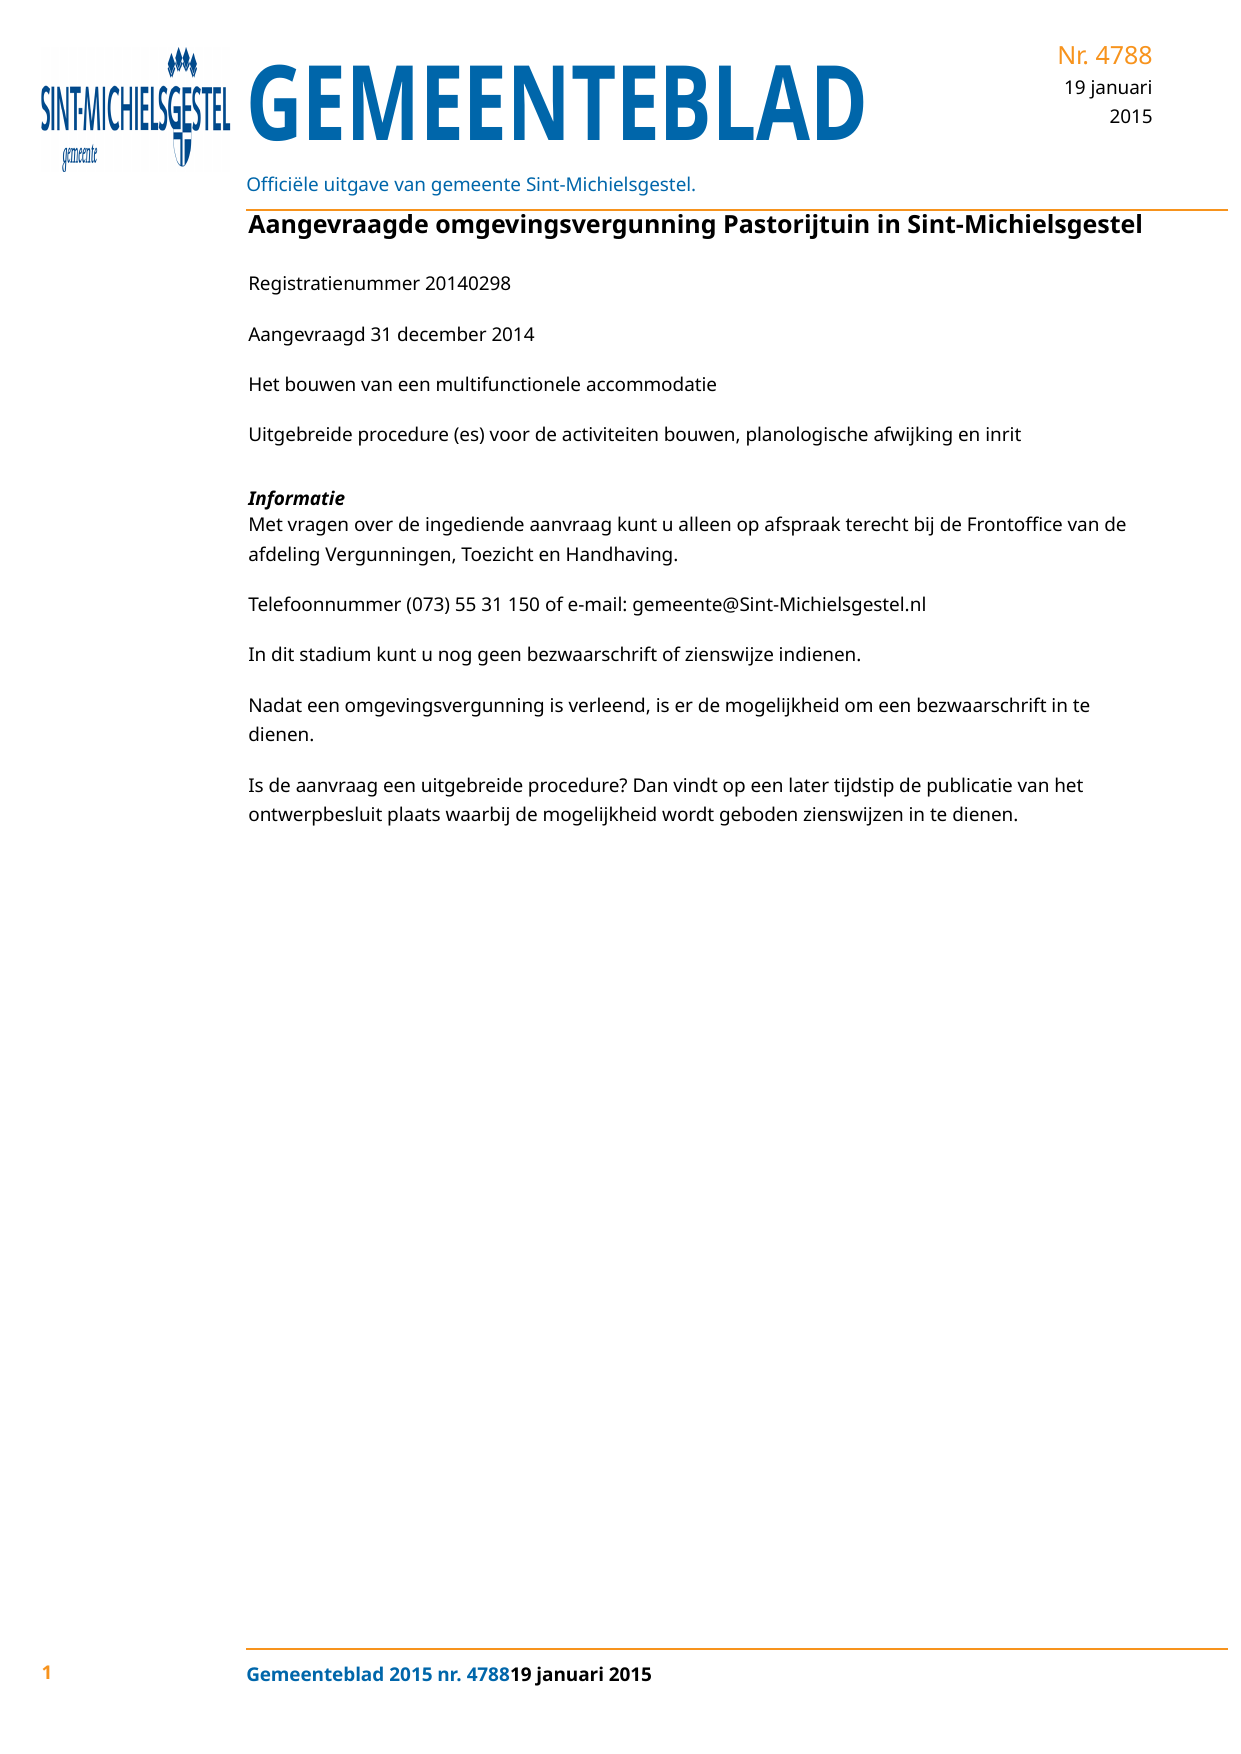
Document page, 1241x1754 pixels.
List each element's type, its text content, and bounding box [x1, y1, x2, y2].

text Is de aanvraag een uitgebreide procedure? Dan vindt op een later tijdstip de publicatie van het ontwerpbesluit plaats waarbij de mogelijkheid wordt geboden zienswijzen in te dienen. [248, 772, 1152, 827]
text Registratienummer 20140298 [248, 270, 1152, 296]
text Informatie [248, 486, 1152, 511]
text Nadat een omgevingsvergunning is verleend, is er de mogelijkheid om een bezwaarschrift in te dienen. [248, 692, 1152, 747]
text Met vragen over de ingediende aanvraag kunt u alleen op afspraak terecht bij de Frontoffice van de afdeling Vergunningen, Toezicht en Handhaving. [248, 511, 1152, 567]
text Aangevraagd 31 december 2014 [248, 321, 1152, 346]
text In dit stadium kunt u nog geen bezwaarschrift of zienswijze indienen. [248, 642, 1152, 667]
text Telefoonnummer (073) 55 31 150 of e-mail: gemeente@Sint-Michielsgestel.nl [248, 591, 1152, 617]
text Het bouwen van een multifunctionele accommodatie [248, 371, 1152, 397]
text Uitgebreide procedure (es) voor de activiteiten bouwen, planologische afwijking en inrit [248, 422, 1152, 447]
picture [41, 47, 231, 172]
text Aangevraagde omgevingsvergunning Pastorijtuin in Sint-Michielsgestel [248, 211, 1152, 241]
